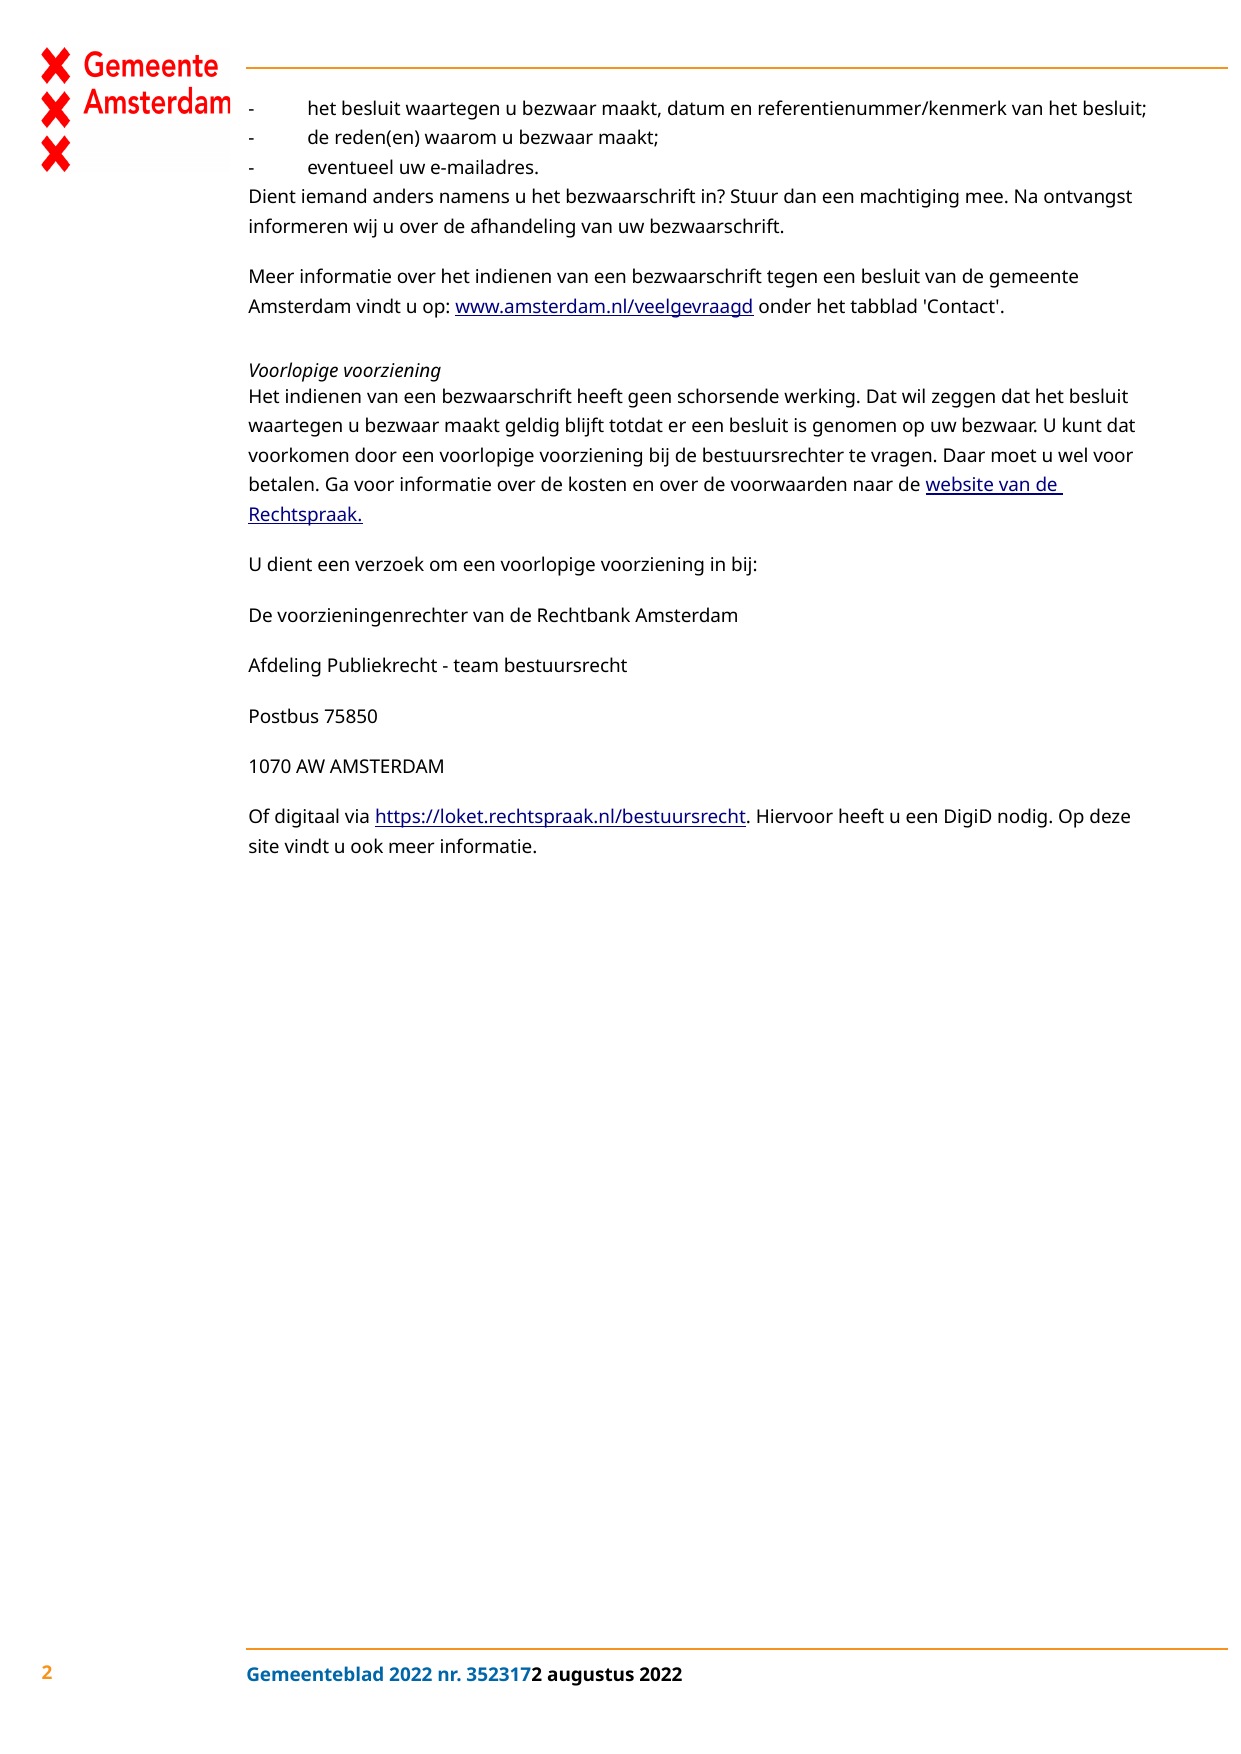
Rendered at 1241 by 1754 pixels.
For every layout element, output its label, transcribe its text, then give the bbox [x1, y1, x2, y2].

list eventueel uw e-mailadres. [248, 154, 1152, 180]
text U dient een verzoek om een voorlopige voorziening in bij: [248, 552, 1152, 577]
text Postbus 75850 [248, 703, 1152, 728]
list de reden(en) waarom u bezwaar maakt; [248, 124, 1152, 150]
text Afdeling Publiekrecht - team bestuursrecht [248, 652, 1152, 678]
list het besluit waartegen u bezwaar maakt, datum en referentienummer/kenmerk van het besluit; [248, 95, 1152, 121]
picture [41, 47, 231, 172]
text Het indienen van een bezwaarschrift heeft geen schorsende werking. Dat wil zeggen dat het besluit waartegen u bezwaar maakt geldig blijft totdat er een besluit is genomen op uw bezwaar. U kunt dat voorkomen door een voorlopige voorziening bij de bestuursrechter te vragen. Daar moet u wel voor betalen. Ga voor informatie over de kosten en over de voorwaarden naar de website van de Rechtspraak. [248, 383, 1152, 527]
text 1070 AW AMSTERDAM [248, 753, 1152, 779]
text Dient iemand anders namens u het bezwaarschrift in? Stuur dan een machtiging mee. Na ontvangst informeren wij u over de afhandeling van uw bezwaarschrift. [248, 183, 1152, 239]
text Meer informatie over het indienen van een bezwaarschrift tegen een besluit van de gemeente Amsterdam vindt u op: www.amsterdam.nl/veelgevraagd onder het tabblad 'Contact'. [248, 263, 1152, 319]
text Voorlopige voorziening [248, 357, 1152, 383]
text Of digitaal via https://loket.rechtspraak.nl/bestuursrecht. Hiervoor heeft u een DigiD nodig. Op deze site vindt u ook meer informatie. [248, 804, 1152, 859]
text De voorzieningenrechter van de Rechtbank Amsterdam [248, 602, 1152, 628]
